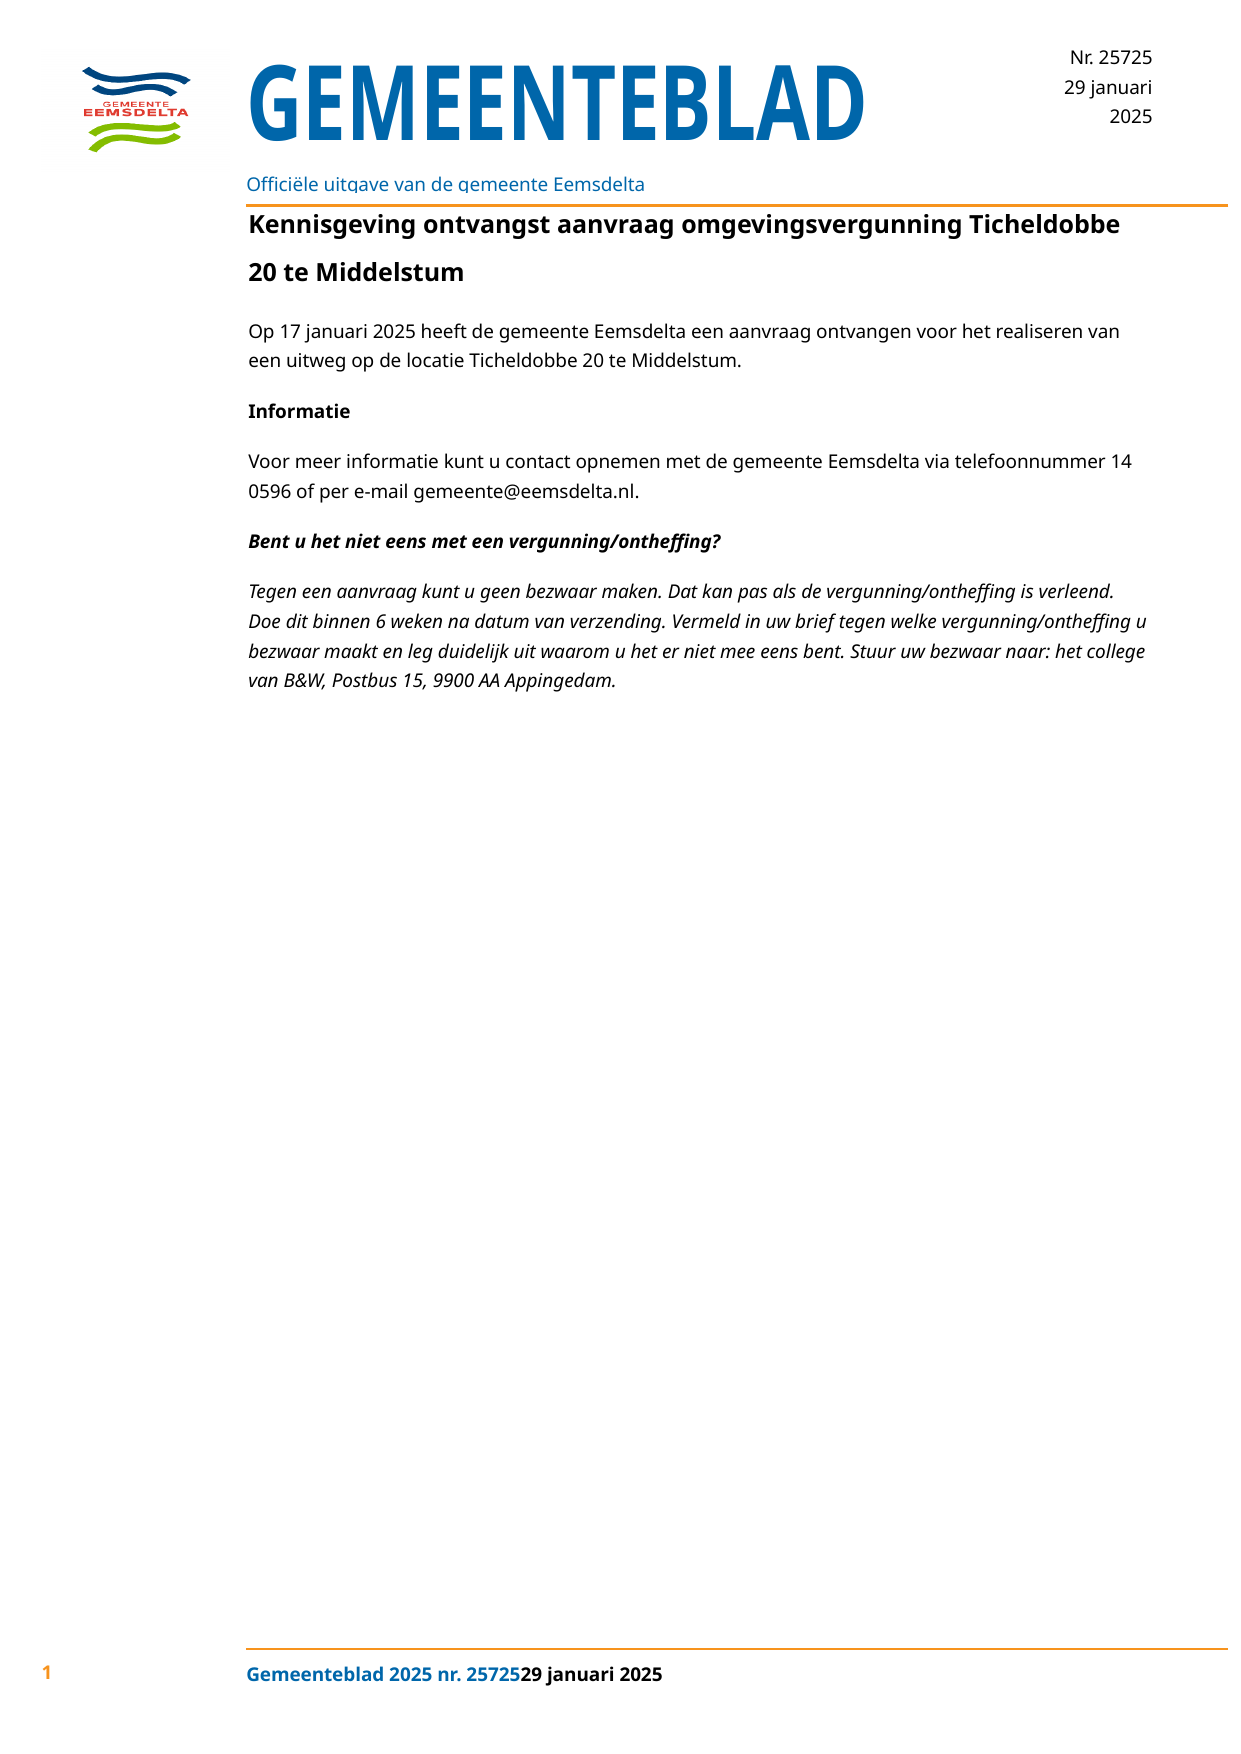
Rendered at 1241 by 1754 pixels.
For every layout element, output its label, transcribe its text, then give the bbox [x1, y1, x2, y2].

text Bent u het niet eens met een vergunning/ontheffing? [248, 528, 1152, 554]
picture [41, 47, 231, 172]
text Kennisgeving ontvangst aanvraag omgevingsvergunning Ticheldobbe 20 te Middelstum [248, 207, 1152, 288]
text Tegen een aanvraag kunt u geen bezwaar maken. Dat kan pas als de vergunning/ontheffing is verleend. Doe dit binnen 6 weken na datum van verzending. Vermeld in uw brief tegen welke vergunning/ontheffing u bezwaar maakt en leg duidelijk uit waarom u het er niet mee eens bent. Stuur uw bezwaar naar: het college van B&W, Postbus 15, 9900 AA Appingedam. [248, 579, 1152, 693]
text Op 17 januari 2025 heeft de gemeente Eemsdelta een aanvraag ontvangen voor het realiseren van een uitweg op de locatie Ticheldobbe 20 te Middelstum. [248, 318, 1152, 373]
text Voor meer informatie kunt u contact opnemen met de gemeente Eemsdelta via telefoonnummer 14 0596 of per e-mail gemeente@eemsdelta.nl. [248, 448, 1152, 504]
text Informatie [248, 398, 1152, 424]
